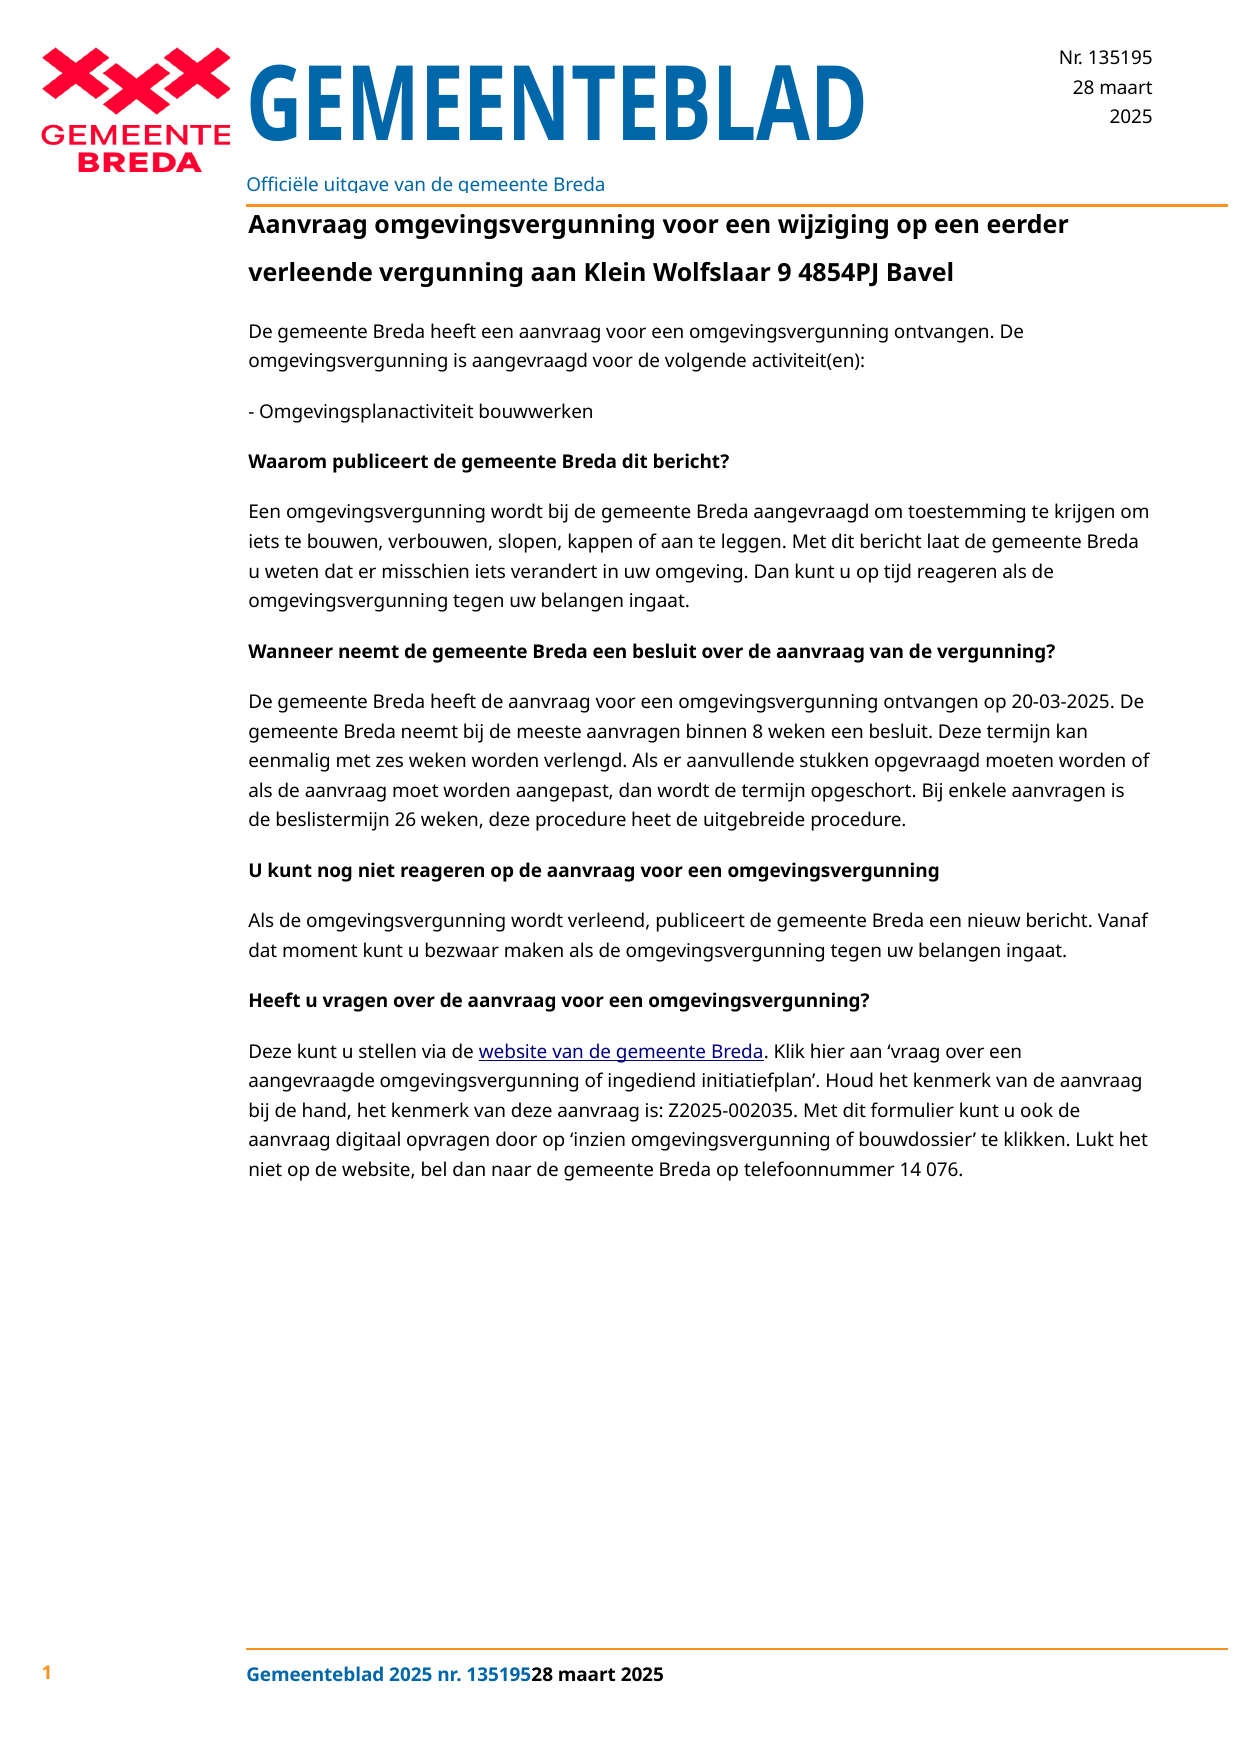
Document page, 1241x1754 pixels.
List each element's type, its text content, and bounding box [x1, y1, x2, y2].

text De gemeente Breda heeft een aanvraag voor een omgevingsvergunning ontvangen. De omgevingsvergunning is aangevraagd voor de volgende activiteit(en): [248, 318, 1152, 373]
text Als de omgevingsvergunning wordt verleend, publiceert de gemeente Breda een nieuw bericht. Vanaf dat moment kunt u bezwaar maken als de omgevingsvergunning tegen uw belangen ingaat. [248, 907, 1152, 963]
text U kunt nog niet reageren op de aanvraag voor een omgevingsvergunning [248, 857, 1152, 883]
text Heeft u vragen over de aanvraag voor een omgevingsvergunning? [248, 987, 1152, 1013]
text Een omgevingsvergunning wordt bij de gemeente Breda aangevraagd om toestemming te krijgen om iets te bouwen, verbouwen, slopen, kappen of aan te leggen. Met dit bericht laat de gemeente Breda u weten dat er misschien iets verandert in uw omgeving. Dan kunt u op tijd reageren als de omgevingsvergunning tegen uw belangen ingaat. [248, 499, 1152, 613]
text Wanneer neemt de gemeente Breda een besluit over de aanvraag van de vergunning? [248, 638, 1152, 664]
picture [41, 47, 231, 172]
text Waarom publiceert de gemeente Breda dit bericht? [248, 448, 1152, 474]
text De gemeente Breda heeft de aanvraag voor een omgevingsvergunning ontvangen op 20-03-2025. De gemeente Breda neemt bij de meeste aanvragen binnen 8 weken een besluit. Deze termijn kan eenmalig met zes weken worden verlengd. Als er aanvullende stukken opgevraagd moeten worden of als de aanvraag moet worden aangepast, dan wordt de termijn opgeschort. Bij enkele aanvragen is de beslistermijn 26 weken, deze procedure heet de uitgebreide procedure. [248, 688, 1152, 832]
text Aanvraag omgevingsvergunning voor een wijziging op een eerder verleende vergunning aan Klein Wolfslaar 9 4854PJ Bavel [248, 207, 1152, 288]
text Deze kunt u stellen via de website van de gemeente Breda. Klik hier aan ‘vraag over een aangevraagde omgevingsvergunning of ingediend initiatiefplan’. Houd het kenmerk van de aanvraag bij de hand, het kenmerk van deze aanvraag is: Z2025-002035. Met dit formulier kunt u ook de aanvraag digitaal opvragen door op ‘inzien omgevingsvergunning of bouwdossier’ te klikken. Lukt het niet op de website, bel dan naar de gemeente Breda op telefoonnummer 14 076. [248, 1038, 1152, 1182]
text - Omgevingsplanactiviteit bouwwerken [248, 398, 1152, 424]
